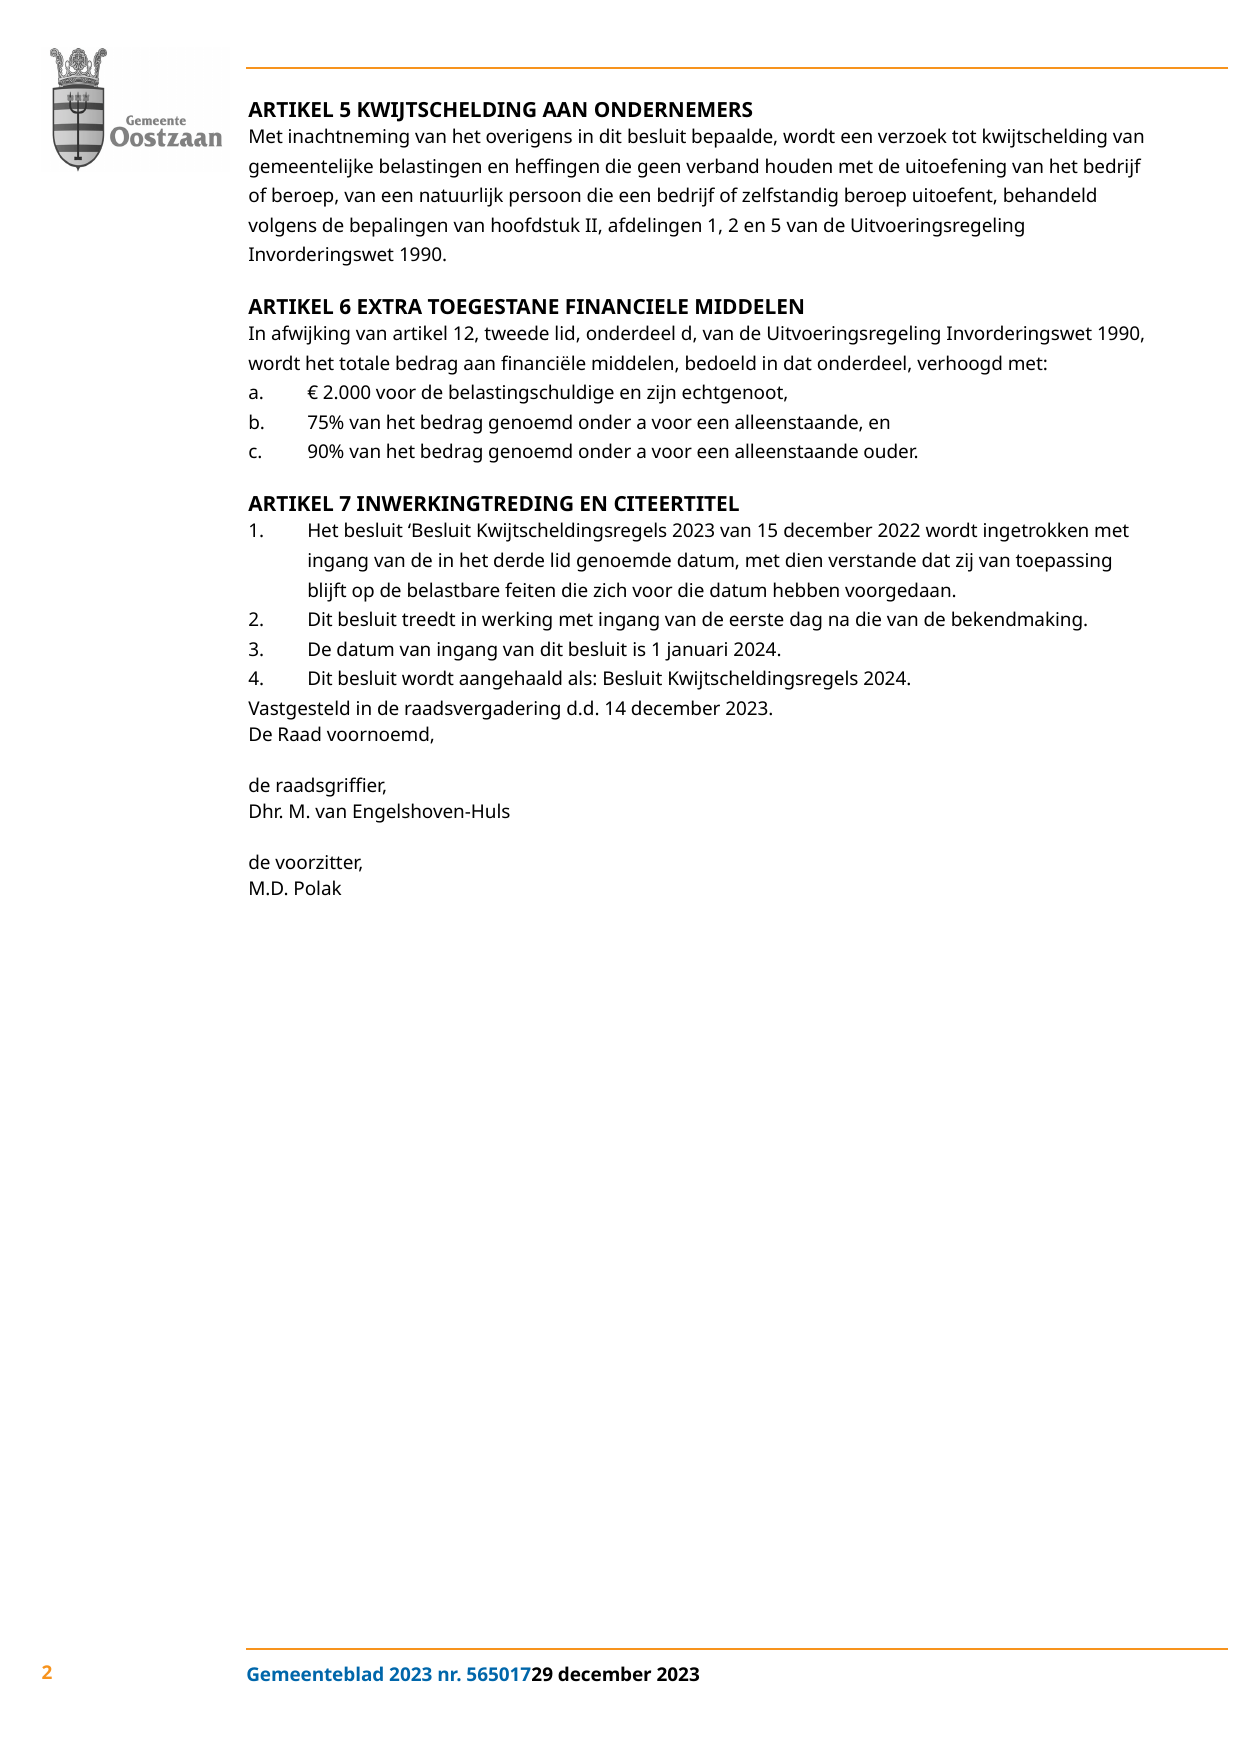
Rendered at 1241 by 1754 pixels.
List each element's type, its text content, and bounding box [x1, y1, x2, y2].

text de raadsgriffier, [248, 772, 1152, 798]
text Met inachtneming van het overigens in dit besluit bepaalde, wordt een verzoek tot kwijtschelding van gemeentelijke belastingen en heffingen die geen verband houden met de uitoefening van het bedrijf of beroep, van een natuurlijk persoon die een bedrijf of zelfstandig beroep uitoefent, behandeld volgens de bepalingen van hoofdstuk II, afdelingen 1, 2 en 5 van de Uitvoeringsregeling Invorderingswet 1990. [248, 123, 1152, 267]
picture [41, 47, 231, 172]
text ARTIKEL 6 EXTRA TOEGESTANE FINANCIELE MIDDELEN [248, 292, 1152, 320]
list 90% van het bedrag genoemd onder a voor een alleenstaande ouder. [248, 439, 1152, 464]
list 75% van het bedrag genoemd onder a voor een alleenstaande, en [248, 409, 1152, 435]
list De datum van ingang van dit besluit is 1 januari 2024. [248, 636, 1152, 662]
list Dit besluit wordt aangehaald als: Besluit Kwijtscheldingsregels 2024. [248, 666, 1152, 691]
text M.D. Polak [248, 875, 1152, 901]
text ARTIKEL 7 INWERKINGTREDING EN CITEERTITEL [248, 489, 1152, 518]
text De Raad voornoemd, [248, 721, 1152, 747]
text de voorzitter, [248, 849, 1152, 875]
list Het besluit ‘Besluit Kwijtscheldingsregels 2023 van 15 december 2022 wordt ingetrokken met ingang van de in het derde lid genoemde datum, met dien verstande dat zij van toepassing blijft op de belastbare feiten die zich voor die datum hebben voorgedaan. [248, 518, 1152, 602]
text In afwijking van artikel 12, tweede lid, onderdeel d, van de Uitvoeringsregeling Invorderingswet 1990, wordt het totale bedrag aan financiële middelen, bedoeld in dat onderdeel, verhoogd met: [248, 320, 1152, 376]
list Dit besluit treedt in werking met ingang van de eerste dag na die van de bekendmaking. [248, 606, 1152, 632]
list € 2.000 voor de belastingschuldige en zijn echtgenoot, [248, 379, 1152, 405]
text Dhr. M. van Engelshoven-Huls [248, 798, 1152, 824]
text ARTIKEL 5 KWIJTSCHELDING AAN ONDERNEMERS [248, 95, 1152, 123]
text Vastgesteld in de raadsvergadering d.d. 14 december 2023. [248, 695, 1152, 721]
